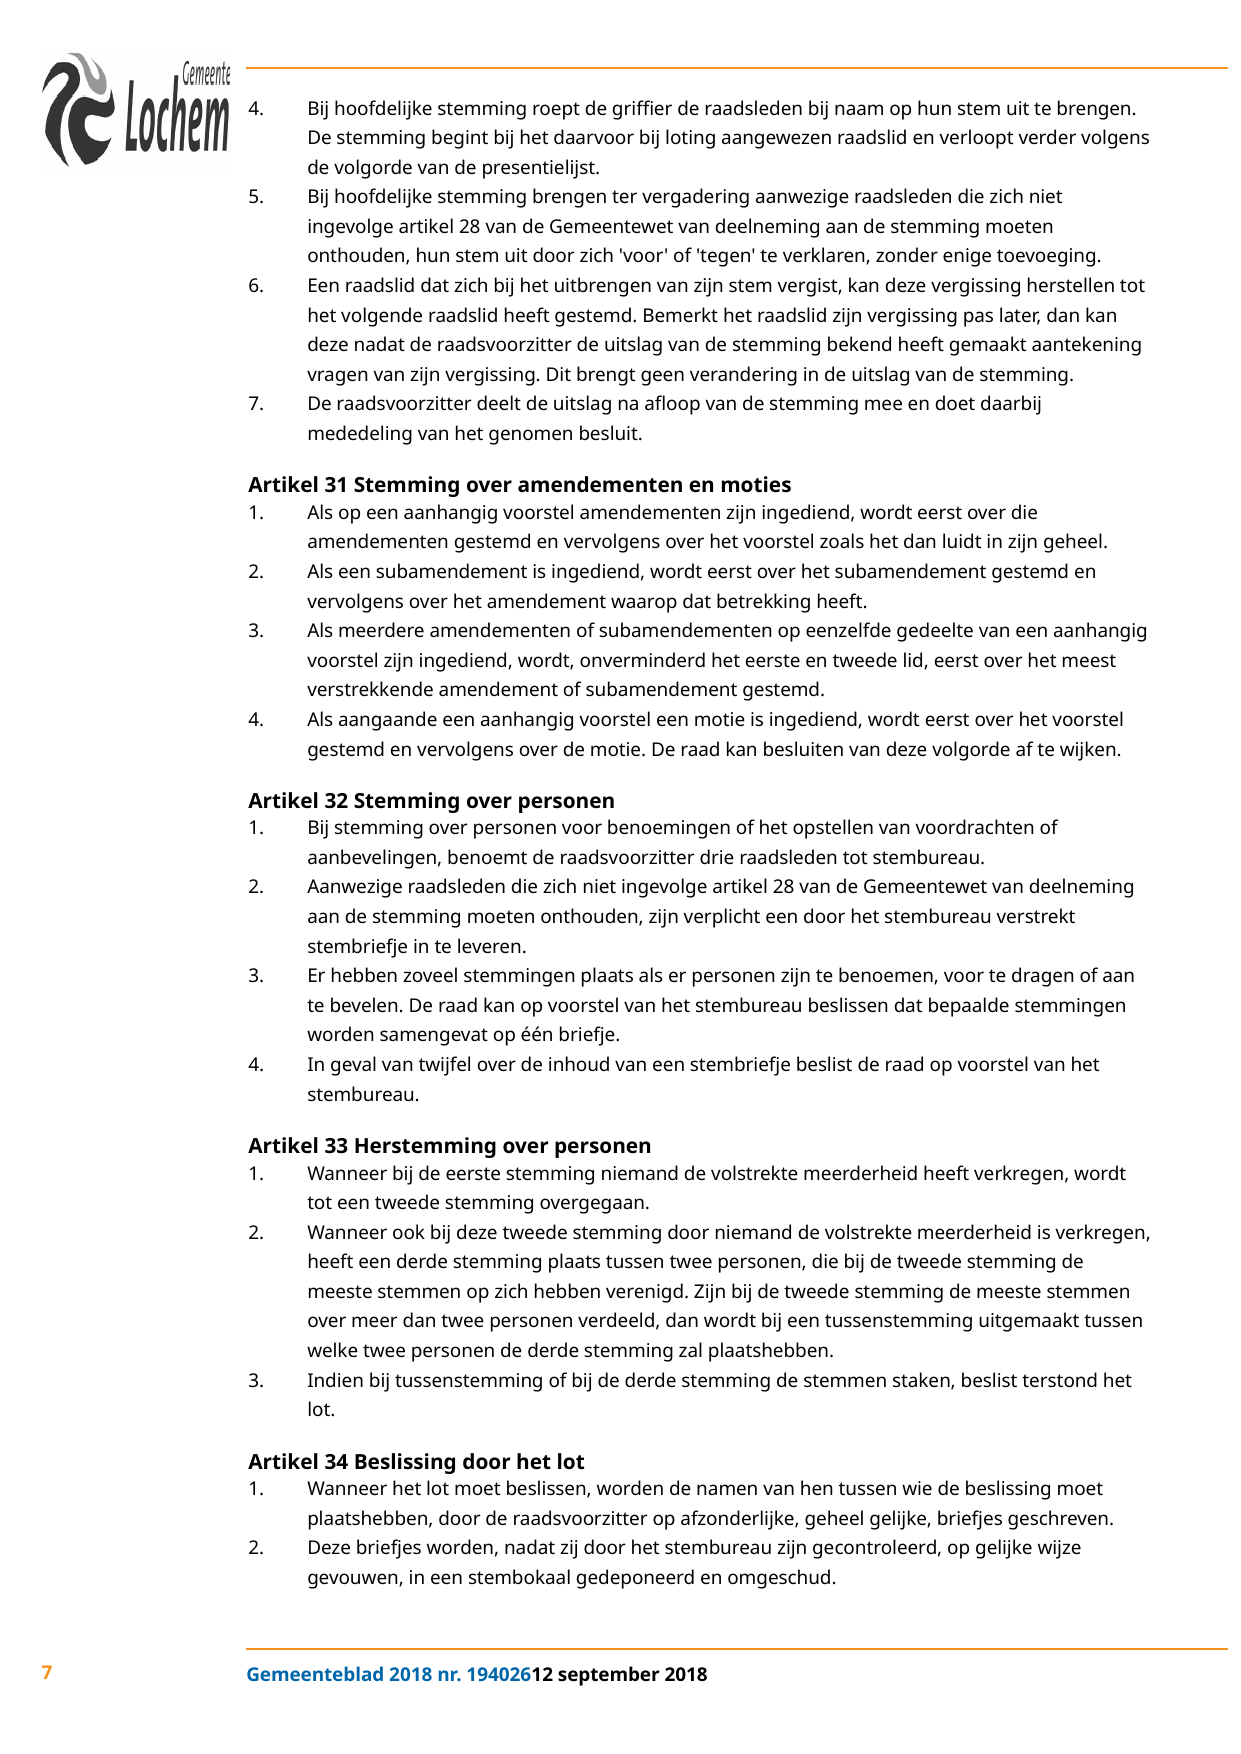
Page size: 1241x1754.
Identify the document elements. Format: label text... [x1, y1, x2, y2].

list Aanwezige raadsleden die zich niet ingevolge artikel 28 van de Gemeentewet van deelneming aan de stemming moeten onthouden, zijn verplicht een door het stembureau verstrekt stembriefje in te leveren. [248, 874, 1152, 959]
list Een raadslid dat zich bij het uitbrengen van zijn stem vergist, kan deze vergissing herstellen tot het volgende raadslid heeft gestemd. Bemerkt het raadslid zijn vergissing pas later, dan kan deze nadat de raadsvoorzitter de uitslag van de stemming bekend heeft gemaakt aantekening vragen van zijn vergissing. Dit brengt geen verandering in de uitslag van de stemming. [248, 272, 1152, 387]
list Wanneer het lot moet beslissen, worden de namen van hen tussen wie de beslissing moet plaatshebben, door de raadsvoorzitter op afzonderlijke, geheel gelijke, briefjes geschreven. [248, 1475, 1152, 1531]
list Als aangaande een aanhangig voorstel een motie is ingediend, wordt eerst over het voorstel gestemd en vervolgens over de motie. De raad kan besluiten van deze volgorde af te wijken. [248, 706, 1152, 761]
picture [41, 47, 231, 172]
list Indien bij tussenstemming of bij de derde stemming de stemmen staken, beslist terstond het lot. [248, 1367, 1152, 1422]
list Wanneer ook bij deze tweede stemming door niemand de volstrekte meerderheid is verkregen, heeft een derde stemming plaats tussen twee personen, die bij de tweede stemming de meeste stemmen op zich hebben verenigd. Zijn bij de tweede stemming de meeste stemmen over meer dan twee personen verdeeld, dan wordt bij een tussenstemming uitgemaakt tussen welke twee personen de derde stemming zal plaatshebben. [248, 1219, 1152, 1363]
text Artikel 34 Beslissing door het lot [248, 1447, 1152, 1475]
text Artikel 32 Stemming over personen [248, 786, 1152, 814]
list Wanneer bij de eerste stemming niemand de volstrekte meerderheid heeft verkregen, wordt tot een tweede stemming overgegaan. [248, 1160, 1152, 1215]
list Bij hoofdelijke stemming brengen ter vergadering aanwezige raadsleden die zich niet ingevolge artikel 28 van de Gemeentewet van deelneming aan de stemming moeten onthouden, hun stem uit door zich 'voor' of 'tegen' te verklaren, zonder enige toevoeging. [248, 183, 1152, 268]
list In geval van twijfel over de inhoud van een stembriefje beslist de raad op voorstel van het stembureau. [248, 1051, 1152, 1107]
list Als op een aanhangig voorstel amendementen zijn ingediend, wordt eerst over die amendementen gestemd en vervolgens over het voorstel zoals het dan luidt in zijn geheel. [248, 499, 1152, 554]
list Bij hoofdelijke stemming roept de griffier de raadsleden bij naam op hun stem uit te brengen. De stemming begint bij het daarvoor bij loting aangewezen raadslid en verloopt verder volgens de volgorde van de presentielijst. [248, 95, 1152, 180]
list Als een subamendement is ingediend, wordt eerst over het subamendement gestemd en vervolgens over het amendement waarop dat betrekking heeft. [248, 558, 1152, 613]
list Als meerdere amendementen of subamendementen op eenzelfde gedeelte van een aanhangig voorstel zijn ingediend, wordt, onverminderd het eerste en tweede lid, eerst over het meest verstrekkende amendement of subamendement gestemd. [248, 617, 1152, 702]
list Er hebben zoveel stemmingen plaats als er personen zijn te benoemen, voor te dragen of aan te bevelen. De raad kan op voorstel van het stembureau beslissen dat bepaalde stemmingen worden samengevat op één briefje. [248, 962, 1152, 1047]
text Artikel 33 Herstemming over personen [248, 1131, 1152, 1160]
list Bij stemming over personen voor benoemingen of het opstellen van voordrachten of aanbevelingen, benoemt de raadsvoorzitter drie raadsleden tot stembureau. [248, 814, 1152, 870]
list De raadsvoorzitter deelt de uitslag na afloop van de stemming mee en doet daarbij mededeling van het genomen besluit. [248, 391, 1152, 446]
text Artikel 31 Stemming over amendementen en moties [248, 471, 1152, 499]
list Deze briefjes worden, nadat zij door het stembureau zijn gecontroleerd, op gelijke wijze gevouwen, in een stembokaal gedeponeerd en omgeschud. [248, 1534, 1152, 1590]
